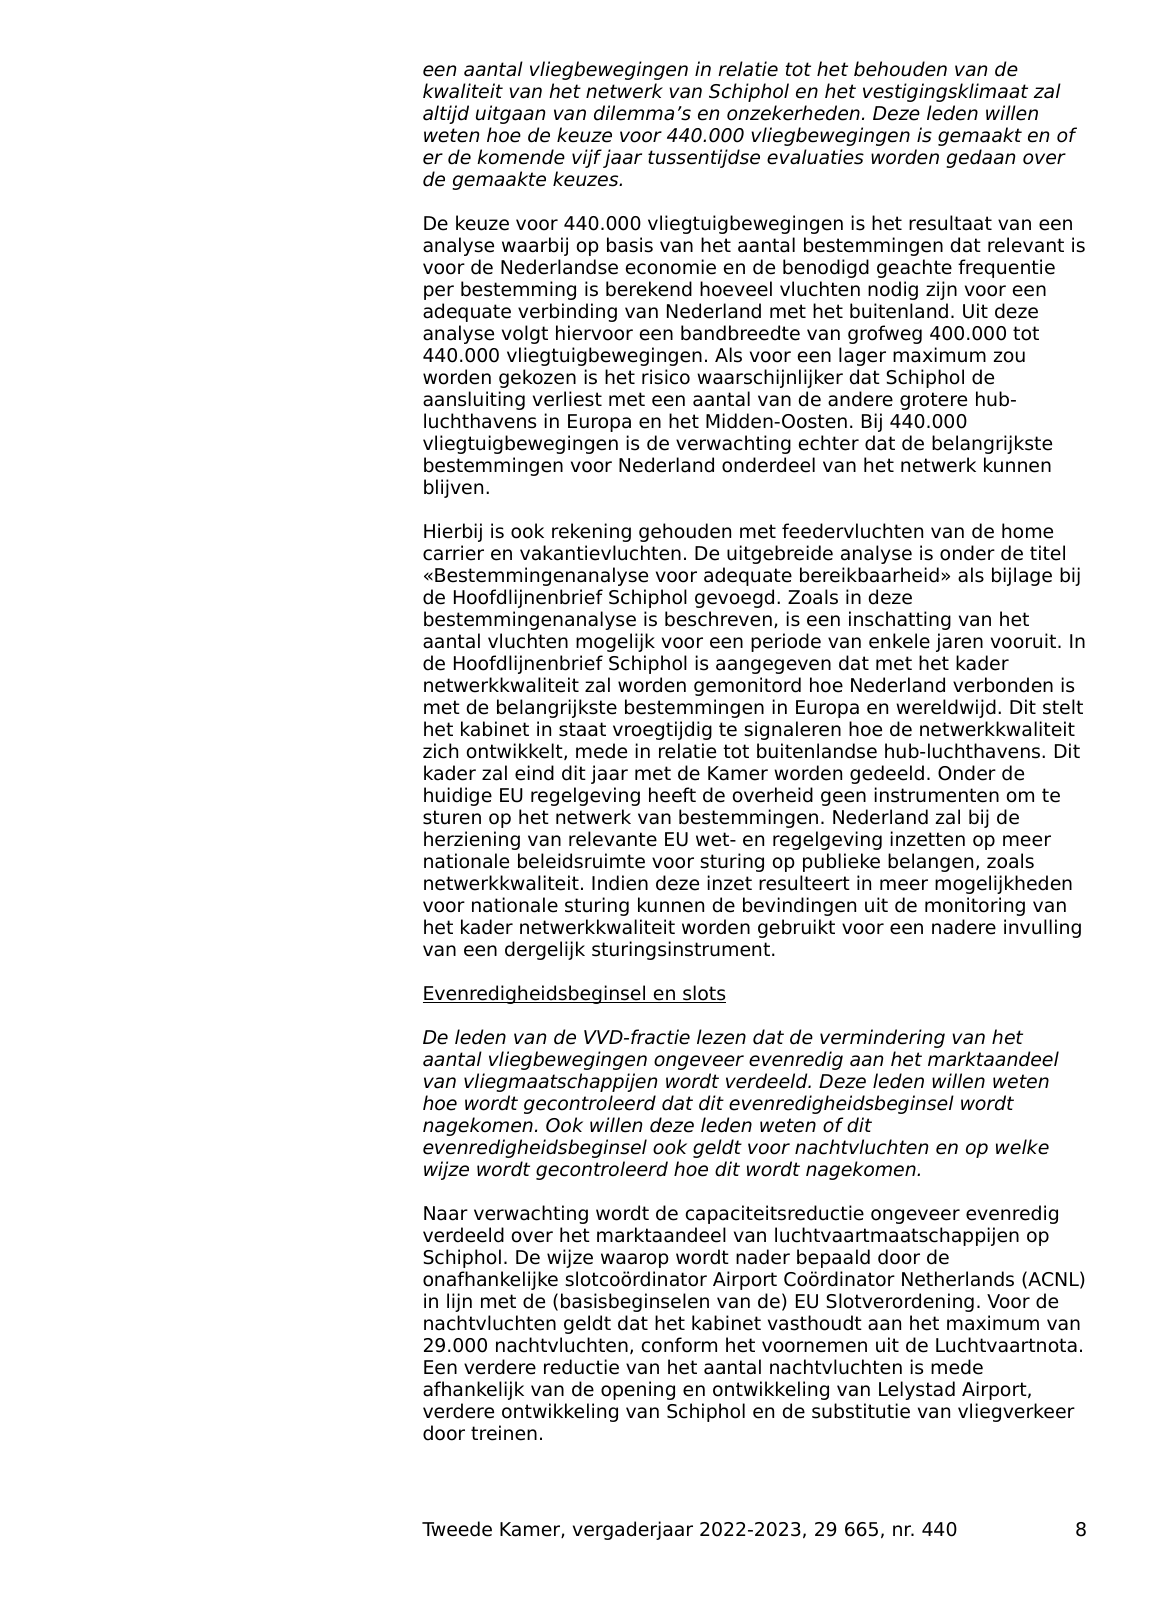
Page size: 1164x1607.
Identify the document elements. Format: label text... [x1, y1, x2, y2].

text De leden van de VVD-fractie lezen dat de vermindering van het aantal vliegbewegingen ongeveer evenredig aan het marktaandeel van vliegmaatschappijen wordt verdeeld. Deze leden willen weten hoe wordt gecontroleerd dat dit evenredigheidsbeginsel wordt nagekomen. Ook willen deze leden weten of dit evenredigheidsbeginsel ook geldt voor nachtvluchten en op welke wijze wordt gecontroleerd hoe dit wordt nagekomen. [422, 1027, 1087, 1181]
text De keuze voor 440.000 vliegtuigbewegingen is het resultaat van een analyse waarbij op basis van het aantal bestemmingen dat relevant is voor de Nederlandse economie en de benodigd geachte frequentie per bestemming is berekend hoeveel vluchten nodig zijn voor een adequate verbinding van Nederland met het buitenland. Uit deze analyse volgt hiervoor een bandbreedte van grofweg 400.000 tot 440.000 vliegtuigbewegingen. Als voor een lager maximum zou worden gekozen is het risico waarschijnlijker dat Schiphol de aansluiting verliest met een aantal van de andere grotere hub-luchthavens in Europa en het Midden-Oosten. Bij 440.000 vliegtuigbewegingen is de verwachting echter dat de belangrijkste bestemmingen voor Nederland onderdeel van het netwerk kunnen blijven. [422, 213, 1087, 499]
subtitle Evenredigheidsbeginsel en slots [422, 983, 1087, 1005]
text Naar verwachting wordt de capaciteitsreductie ongeveer evenredig verdeeld over het marktaandeel van luchtvaartmaatschappijen op Schiphol. De wijze waarop wordt nader bepaald door de onafhankelijke slotcoördinator Airport Coördinator Netherlands (ACNL) in lijn met de (basisbeginselen van de) EU Slotverordening. Voor de nachtvluchten geldt dat het kabinet vasthoudt aan het maximum van 29.000 nachtvluchten, conform het voornemen uit de Luchtvaartnota. Een verdere reductie van het aantal nachtvluchten is mede afhankelijk van de opening en ontwikkeling van Lelystad Airport, verdere ontwikkeling van Schiphol en de substitutie van vliegverkeer door treinen. [422, 1203, 1087, 1445]
text een aantal vliegbewegingen in relatie tot het behouden van de kwaliteit van het netwerk van Schiphol en het vestigingsklimaat zal altijd uitgaan van dilemma’s en onzekerheden. Deze leden willen weten hoe de keuze voor 440.000 vliegbewegingen is gemaakt en of er de komende vijf jaar tussentijdse evaluaties worden gedaan over de gemaakte keuzes. [422, 59, 1087, 191]
text Hierbij is ook rekening gehouden met feedervluchten van de home carrier en vakantievluchten. De uitgebreide analyse is onder de titel «Bestemmingenanalyse voor adequate bereikbaarheid» als bijlage bij de Hoofdlijnenbrief Schiphol gevoegd. Zoals in deze bestemmingenanalyse is beschreven, is een inschatting van het aantal vluchten mogelijk voor een periode van enkele jaren vooruit. In de Hoofdlijnenbrief Schiphol is aangegeven dat met het kader netwerkkwaliteit zal worden gemonitord hoe Nederland verbonden is met de belangrijkste bestemmingen in Europa en wereldwijd. Dit stelt het kabinet in staat vroegtijdig te signaleren hoe de netwerkkwaliteit zich ontwikkelt, mede in relatie tot buitenlandse hub-luchthavens. Dit kader zal eind dit jaar met de Kamer worden gedeeld. Onder de huidige EU regelgeving heeft de overheid geen instrumenten om te sturen op het netwerk van bestemmingen. Nederland zal bij de herziening van relevante EU wet- en regelgeving inzetten op meer nationale beleidsruimte voor sturing op publieke belangen, zoals netwerkkwaliteit. Indien deze inzet resulteert in meer mogelijkheden voor nationale sturing kunnen de bevindingen uit de monitoring van het kader netwerkkwaliteit worden gebruikt voor een nadere invulling van een dergelijk sturingsinstrument. [422, 521, 1087, 961]
